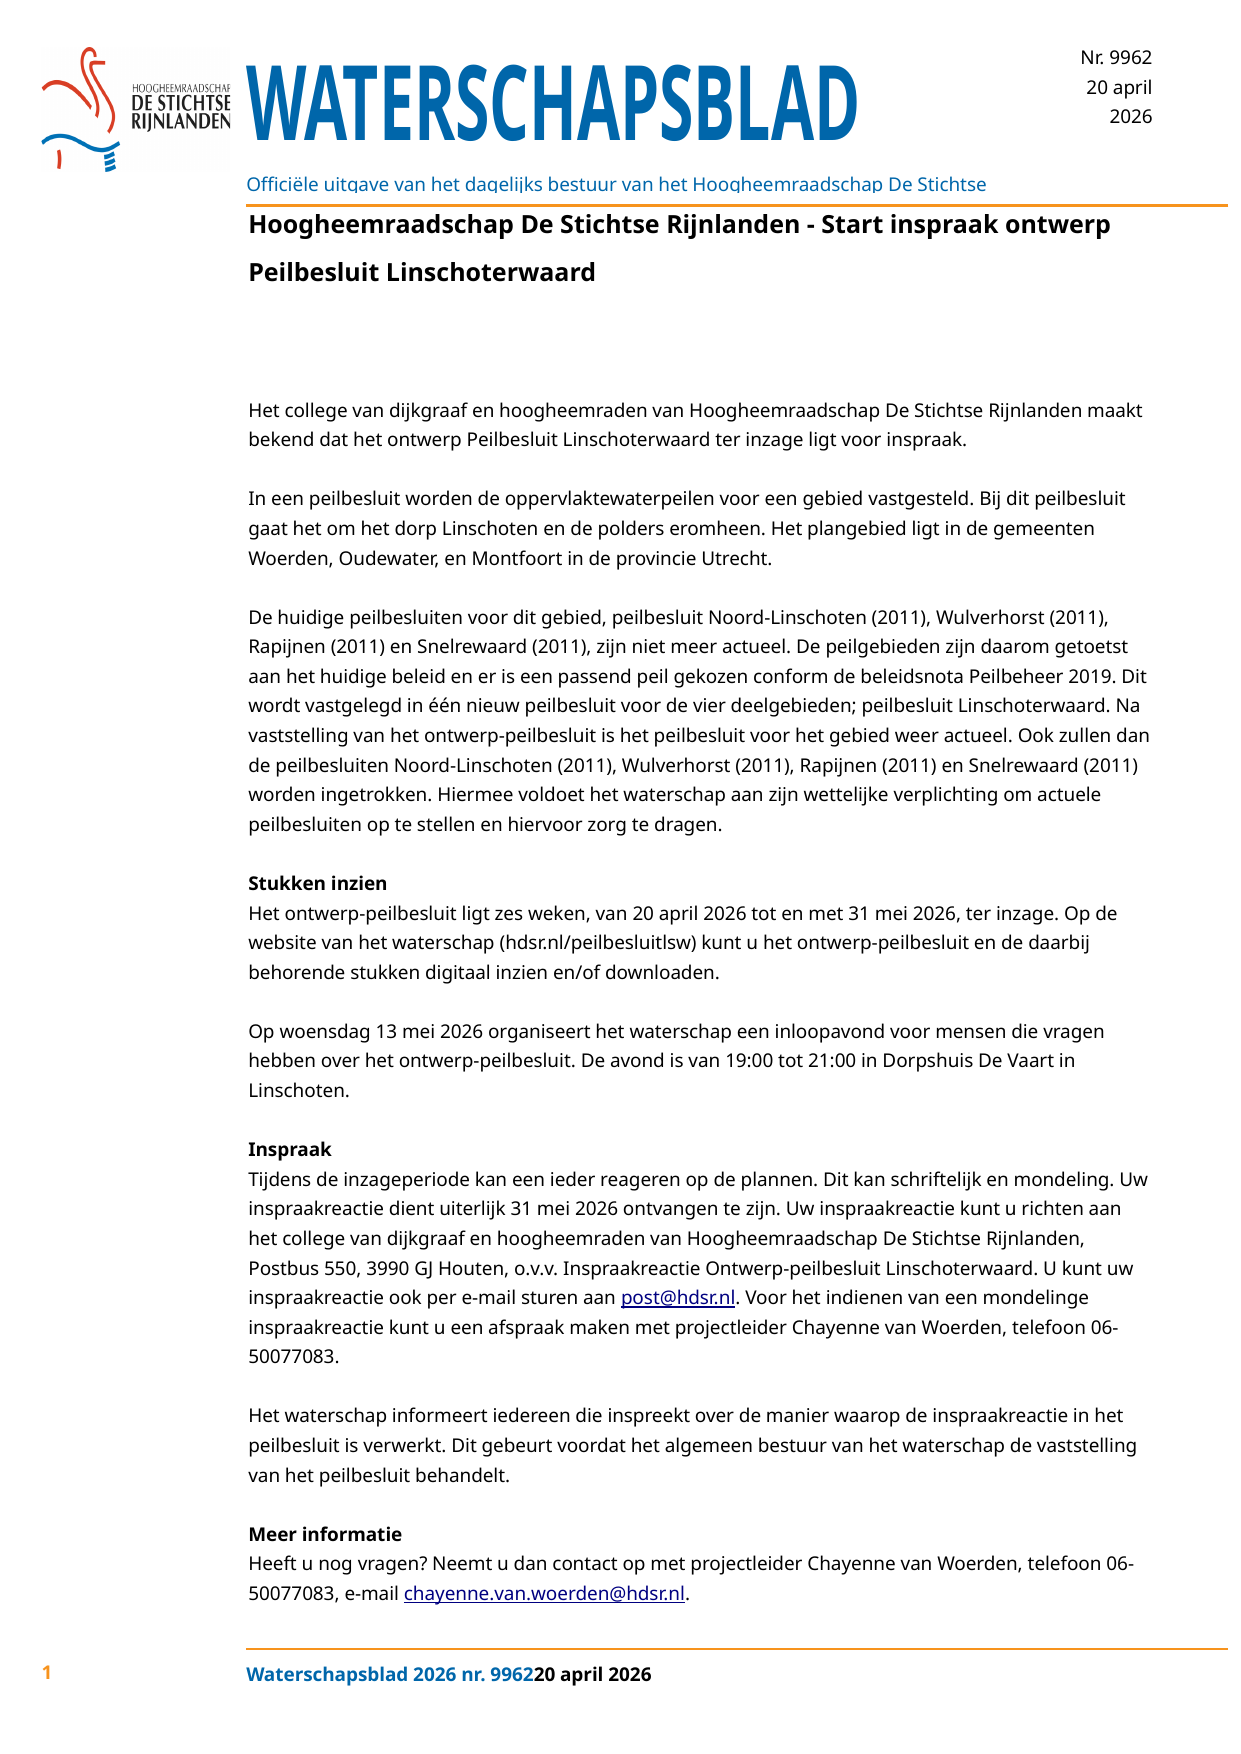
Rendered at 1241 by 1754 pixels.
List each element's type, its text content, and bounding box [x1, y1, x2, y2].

text Hoogheemraadschap De Stichtse Rijnlanden - Start inspraak ontwerp Peilbesluit Linschoterwaard [248, 207, 1152, 288]
picture [41, 47, 231, 172]
text Tijdens de inzageperiode kan een ieder reageren op de plannen. Dit kan schriftelijk en mondeling. Uw inspraakreactie dient uiterlijk 31 mei 2026 ontvangen te zijn. Uw inspraakreactie kunt u richten aan het college van dijkgraaf en hoogheemraden van Hoogheemraadschap De Stichtse Rijnlanden, Postbus 550, 3990 GJ Houten, o.v.v. Inspraakreactie Ontwerp-peilbesluit Linschoterwaard. U kunt uw inspraakreactie ook per e-mail sturen aan post@hdsr.nl. Voor het indienen van een mondelinge inspraakreactie kunt u een afspraak maken met projectleider Chayenne van Woerden, telefoon 06-50077083. [248, 1166, 1152, 1369]
text Het waterschap informeert iedereen die inspreekt over de manier waarop de inspraakreactie in het peilbesluit is verwerkt. Dit gebeurt voordat het algemeen bestuur van het waterschap de vaststelling van het peilbesluit behandelt. [248, 1403, 1152, 1487]
text Meer informatie [248, 1521, 1152, 1547]
text Het college van dijkgraaf en hoogheemraden van Hoogheemraadschap De Stichtse Rijnlanden maakt bekend dat het ontwerp Peilbesluit Linschoterwaard ter inzage ligt voor inspraak. [248, 397, 1152, 452]
text Het ontwerp-peilbesluit ligt zes weken, van 20 april 2026 tot en met 31 mei 2026, ter inzage. Op de website van het waterschap (hdsr.nl/peilbesluitlsw) kunt u het ontwerp-peilbesluit en de daarbij behorende stukken digitaal inzien en/of downloaden. [248, 900, 1152, 984]
text De huidige peilbesluiten voor dit gebied, peilbesluit Noord-Linschoten (2011), Wulverhorst (2011), Rapijnen (2011) en Snelrewaard (2011), zijn niet meer actueel. De peilgebieden zijn daarom getoetst aan het huidige beleid en er is een passend peil gekozen conform de beleidsnota Peilbeheer 2019. Dit wordt vastgelegd in één nieuw peilbesluit voor de vier deelgebieden; peilbesluit Linschoterwaard. Na vaststelling van het ontwerp-peilbesluit is het peilbesluit voor het gebied weer actueel. Ook zullen dan de peilbesluiten Noord-Linschoten (2011), Wulverhorst (2011), Rapijnen (2011) en Snelrewaard (2011) worden ingetrokken. Hiermee voldoet het waterschap aan zijn wettelijke verplichting om actuele peilbesluiten op te stellen en hiervoor zorg te dragen. [248, 604, 1152, 837]
text Op woensdag 13 mei 2026 organiseert het waterschap een inloopavond voor mensen die vragen hebben over het ontwerp-peilbesluit. De avond is van 19:00 tot 21:00 in Dorpshuis De Vaart in Linschoten. [248, 1018, 1152, 1103]
text In een peilbesluit worden de oppervlaktewaterpeilen voor een gebied vastgesteld. Bij dit peilbesluit gaat het om het dorp Linschoten en de polders eromheen. Het plangebied ligt in de gemeenten Woerden, Oudewater, en Montfoort in de provincie Utrecht. [248, 486, 1152, 570]
text Stukken inzien [248, 870, 1152, 896]
text Heeft u nog vragen? Neemt u dan contact op met projectleider Chayenne van Woerden, telefoon 06-50077083, e-mail chayenne.van.woerden@hdsr.nl. [248, 1551, 1152, 1606]
text Inspraak [248, 1136, 1152, 1162]
